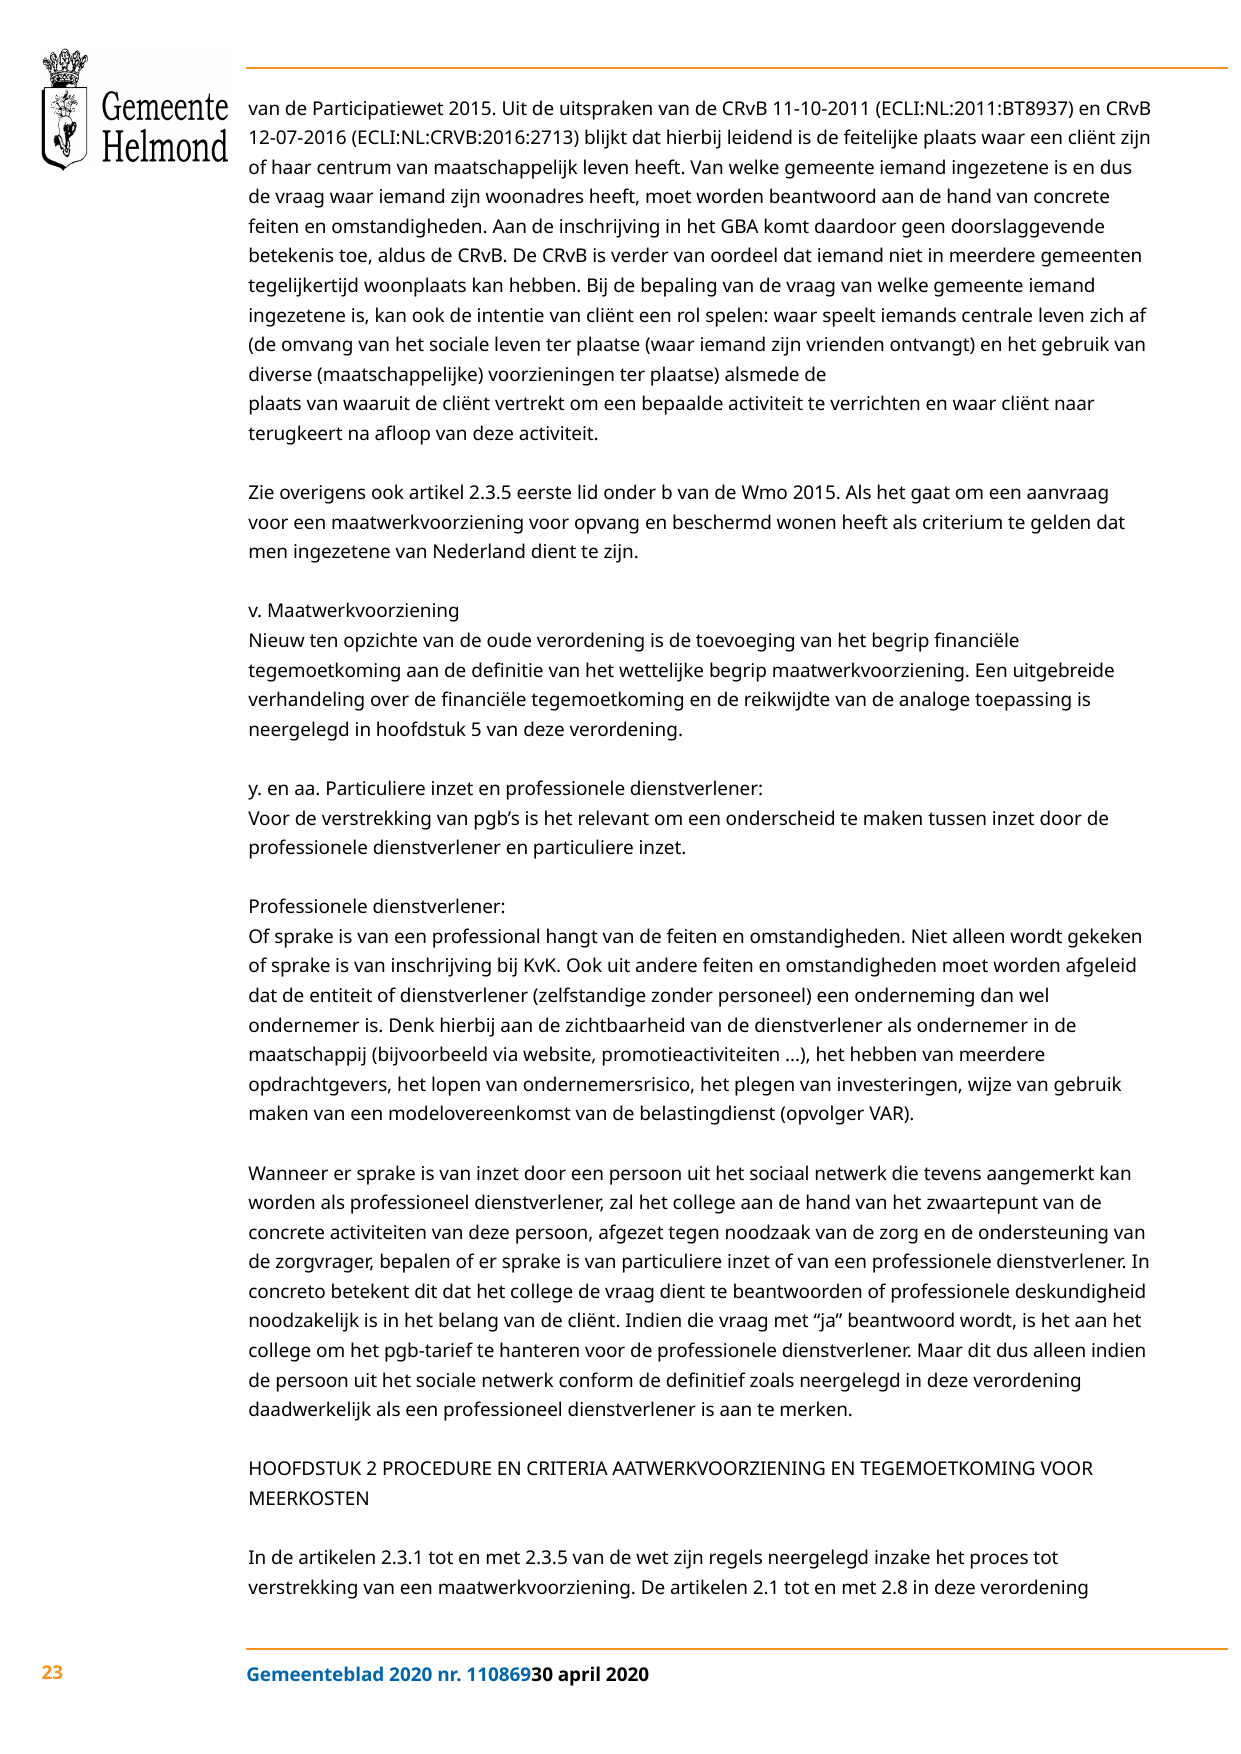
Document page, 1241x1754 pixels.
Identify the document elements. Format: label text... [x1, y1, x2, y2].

text Professionele dienstverlener: [248, 893, 1152, 919]
text y. en aa. Particuliere inzet en professionele dienstverlener: [248, 775, 1152, 801]
text Voor de verstrekking van pgb’s is het relevant om een onderscheid te maken tussen inzet door de professionele dienstverlener en particuliere inzet. [248, 805, 1152, 860]
text van de Participatiewet 2015. Uit de uitspraken van de CRvB 11-10-2011 (ECLI:NL:2011:BT8937) en CRvB 12-07-2016 (ECLI:NL:CRVB:2016:2713) blijkt dat hierbij leidend is de feitelijke plaats waar een cliënt zijn of haar centrum van maatschappelijk leven heeft. Van welke gemeente iemand ingezetene is en dus de vraag waar iemand zijn woonadres heeft, moet worden beantwoord aan de hand van concrete feiten en omstandigheden. Aan de inschrijving in het GBA komt daardoor geen doorslaggevende betekenis toe, aldus de CRvB. De CRvB is verder van oordeel dat iemand niet in meerdere gemeenten tegelijkertijd woonplaats kan hebben. Bij de bepaling van de vraag van welke gemeente iemand ingezetene is, kan ook de intentie van cliënt een rol spelen: waar speelt iemands centrale leven zich af (de omvang van het sociale leven ter plaatse (waar iemand zijn vrienden ontvangt) en het gebruik van diverse (maatschappelijke) voorzieningen ter plaatse) alsmede de [248, 95, 1152, 387]
text Nieuw ten opzichte van de oude verordening is de toevoeging van het begrip financiële tegemoetkoming aan de definitie van het wettelijke begrip maatwerkvoorziening. Een uitgebreide verhandeling over de financiële tegemoetkoming en de reikwijdte van de analoge toepassing is neergelegd in hoofdstuk 5 van deze verordening. [248, 627, 1152, 742]
text Zie overigens ook artikel 2.3.5 eerste lid onder b van de Wmo 2015. Als het gaat om een aanvraag voor een maatwerkvoorziening voor opvang en beschermd wonen heeft als criterium te gelden dat men ingezetene van Nederland dient te zijn. [248, 479, 1152, 564]
text Of sprake is van een professional hangt van de feiten en omstandigheden. Niet alleen wordt gekeken of sprake is van inschrijving bij KvK. Ook uit andere feiten en omstandigheden moet worden afgeleid dat de entiteit of dienstverlener (zelfstandige zonder personeel) een onderneming dan wel ondernemer is. Denk hierbij aan de zichtbaarheid van de dienstverlener als ondernemer in de maatschappij (bijvoorbeeld via website, promotieactiviteiten …), het hebben van meerdere opdrachtgevers, het lopen van ondernemersrisico, het plegen van investeringen, wijze van gebruik maken van een modelovereenkomst van de belastingdienst (opvolger VAR). [248, 923, 1152, 1126]
text v. Maatwerkvoorziening [248, 598, 1152, 623]
text In de artikelen 2.3.1 tot en met 2.3.5 van de wet zijn regels neergelegd inzake het proces tot verstrekking van een maatwerkvoorziening. De artikelen 2.1 tot en met 2.8 in deze verordening [248, 1544, 1152, 1600]
text HOOFDSTUK 2 PROCEDURE EN CRITERIA AATWERKVOORZIENING EN TEGEMOETKOMING VOOR MEERKOSTEN [248, 1456, 1152, 1511]
picture [41, 47, 231, 172]
text Wanneer er sprake is van inzet door een persoon uit het sociaal netwerk die tevens aangemerkt kan worden als professioneel dienstverlener, zal het college aan de hand van het zwaartepunt van de concrete activiteiten van deze persoon, afgezet tegen noodzaak van de zorg en de ondersteuning van de zorgvrager, bepalen of er sprake is van particuliere inzet of van een professionele dienstverlener. In concreto betekent dit dat het college de vraag dient te beantwoorden of professionele deskundigheid noodzakelijk is in het belang van de cliënt. Indien die vraag met “ja” beantwoord wordt, is het aan het college om het pgb-tarief te hanteren voor de professionele dienstverlener. Maar dit dus alleen indien de persoon uit het sociale netwerk conform de definitief zoals neergelegd in deze verordening daadwerkelijk als een professioneel dienstverlener is aan te merken. [248, 1160, 1152, 1422]
text plaats van waaruit de cliënt vertrekt om een bepaalde activiteit te verrichten en waar cliënt naar terugkeert na afloop van deze activiteit. [248, 391, 1152, 446]
